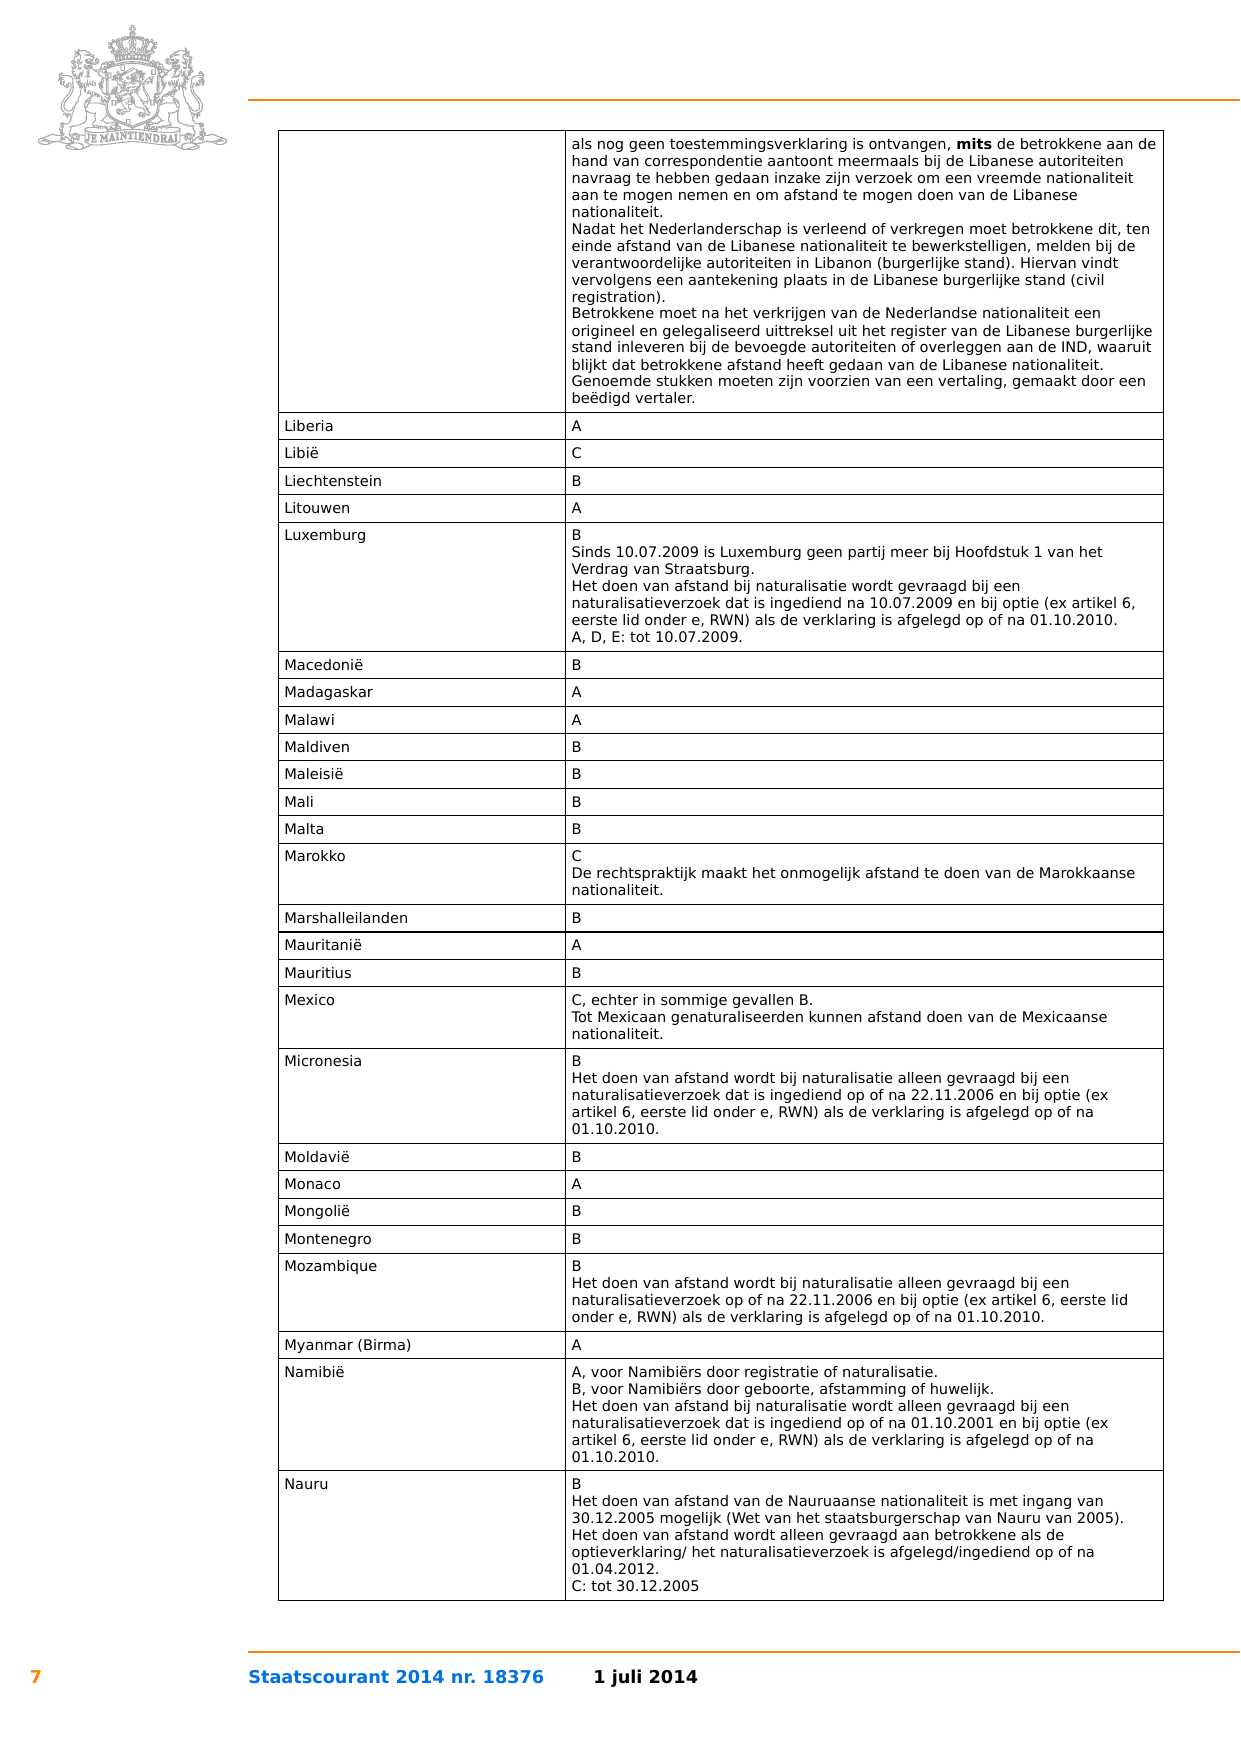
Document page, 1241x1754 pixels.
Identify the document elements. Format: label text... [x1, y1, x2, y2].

table_cell Marshalleilanden [279, 905, 565, 931]
table_cell B [566, 1199, 1163, 1225]
table_cell Montenegro [279, 1226, 565, 1252]
table_cell B [566, 1144, 1163, 1170]
table_cell Namibië [279, 1359, 565, 1470]
table_cell A [566, 1171, 1163, 1198]
table_cell A [566, 495, 1163, 522]
table_cell A, voor Namibiërs door registratie of naturalisatie. B, voor Namibiërs door geboorte, afstamming of huwelijk. Het doen van afstand bij naturalisatie wordt alleen gevraagd bij een naturalisatieverzoek dat is ingediend op of na 01.10.2001 en bij optie (ex artikel 6, eerste lid onder e, RWN) als de verklaring is afgelegd op of na 01.10.2010. [566, 1359, 1163, 1470]
table_cell Macedonië [279, 652, 565, 678]
table_cell Mozambique [279, 1254, 565, 1331]
table_cell Mongolië [279, 1199, 565, 1225]
table_cell B [566, 960, 1163, 986]
table_cell A [566, 933, 1163, 959]
table_cell Mali [279, 789, 565, 815]
table_cell B [566, 789, 1163, 815]
table_cell Myanmar (Birma) [279, 1332, 565, 1358]
table_cell B [566, 1226, 1163, 1252]
table_cell B Het doen van afstand van de Nauruaanse nationaliteit is met ingang van 30.12.2005 mogelijk (Wet van het staatsburgerschap van Nauru van 2005). Het doen van afstand wordt alleen gevraagd aan betrokkene als de optieverklaring/ het naturalisatieverzoek is afgelegd/ingediend op of na 01.04.2012. C: tot 30.12.2005 [566, 1471, 1163, 1600]
table_cell B [566, 468, 1163, 494]
table_cell Micronesia [279, 1049, 565, 1143]
table_cell Mexico [279, 987, 565, 1047]
table_cell B Het doen van afstand wordt bij naturalisatie alleen gevraagd bij een naturalisatieverzoek dat is ingediend op of na 22.11.2006 en bij optie (ex artikel 6, eerste lid onder e, RWN) als de verklaring is afgelegd op of na 01.10.2010. [566, 1049, 1163, 1143]
table_cell B [566, 734, 1163, 760]
table_cell Malawi [279, 707, 565, 733]
table_cell Liechtenstein [279, 468, 565, 494]
table_cell Libië [279, 440, 565, 467]
table_cell A [566, 679, 1163, 706]
table_cell Mauritius [279, 960, 565, 986]
table_cell Luxemburg [279, 523, 565, 651]
table_cell B [566, 816, 1163, 843]
table_cell B Het doen van afstand wordt bij naturalisatie alleen gevraagd bij een naturalisatieverzoek op of na 22.11.2006 en bij optie (ex artikel 6, eerste lid onder e, RWN) als de verklaring is afgelegd op of na 01.10.2010. [566, 1254, 1163, 1331]
table_cell B [566, 761, 1163, 788]
table_cell Liberia [279, 413, 565, 439]
table_cell A [566, 707, 1163, 733]
table_cell C De rechtspraktijk maakt het onmogelijk afstand te doen van de Marokkaanse nationaliteit. [566, 844, 1163, 904]
table_cell B [566, 652, 1163, 678]
table_cell Moldavië [279, 1144, 565, 1170]
table_cell Litouwen [279, 495, 565, 522]
table_cell B [566, 905, 1163, 931]
table_cell Maldiven [279, 734, 565, 760]
table_cell C, echter in sommige gevallen B. Tot Mexicaan genaturaliseerden kunnen afstand doen van de Mexicaanse nationaliteit. [566, 987, 1163, 1047]
table_cell Monaco [279, 1171, 565, 1198]
table_cell B Sinds 10.07.2009 is Luxemburg geen partij meer bij Hoofdstuk 1 van het Verdrag van Straatsburg. Het doen van afstand bij naturalisatie wordt gevraagd bij een naturalisatieverzoek dat is ingediend na 10.07.2009 en bij optie (ex artikel 6, eerste lid onder e, RWN) als de verklaring is afgelegd op of na 01.10.2010. A, D, E: tot 10.07.2009. [566, 523, 1163, 651]
table_cell Maleisië [279, 761, 565, 788]
table_cell C [566, 440, 1163, 467]
table_cell [279, 131, 565, 412]
table_cell Nauru [279, 1471, 565, 1600]
table_cell Mauritanië [279, 933, 565, 959]
table_cell A [566, 413, 1163, 439]
table_cell Marokko [279, 844, 565, 904]
picture [38, 25, 227, 150]
table_cell Malta [279, 816, 565, 843]
table_cell als nog geen toestemmingsverklaring is ontvangen, mits de betrokkene aan de hand van correspondentie aantoont meermaals bij de Libanese autoriteiten navraag te hebben gedaan inzake zijn verzoek om een vreemde nationaliteit aan te mogen nemen en om afstand te mogen doen van de Libanese nationaliteit. Nadat het Nederlanderschap is verleend of verkregen moet betrokkene dit, ten einde afstand van de Libanese nationaliteit te bewerkstelligen, melden bij de verantwoordelijke autoriteiten in Libanon (burgerlijke stand). Hiervan vindt vervolgens een aantekening plaats in de Libanese burgerlijke stand (civil registration). Betrokkene moet na het verkrijgen van de Nederlandse nationaliteit een origineel en gelegaliseerd uittreksel uit het register van de Libanese burgerlijke stand inleveren bij de bevoegde autoriteiten of overleggen aan de IND, waaruit blijkt dat betrokkene afstand heeft gedaan van de Libanese nationaliteit. Genoemde stukken moeten zijn voorzien van een vertaling, gemaakt door een beëdigd vertaler. [566, 131, 1163, 412]
table_cell A [566, 1332, 1163, 1358]
table_cell Madagaskar [279, 679, 565, 706]
